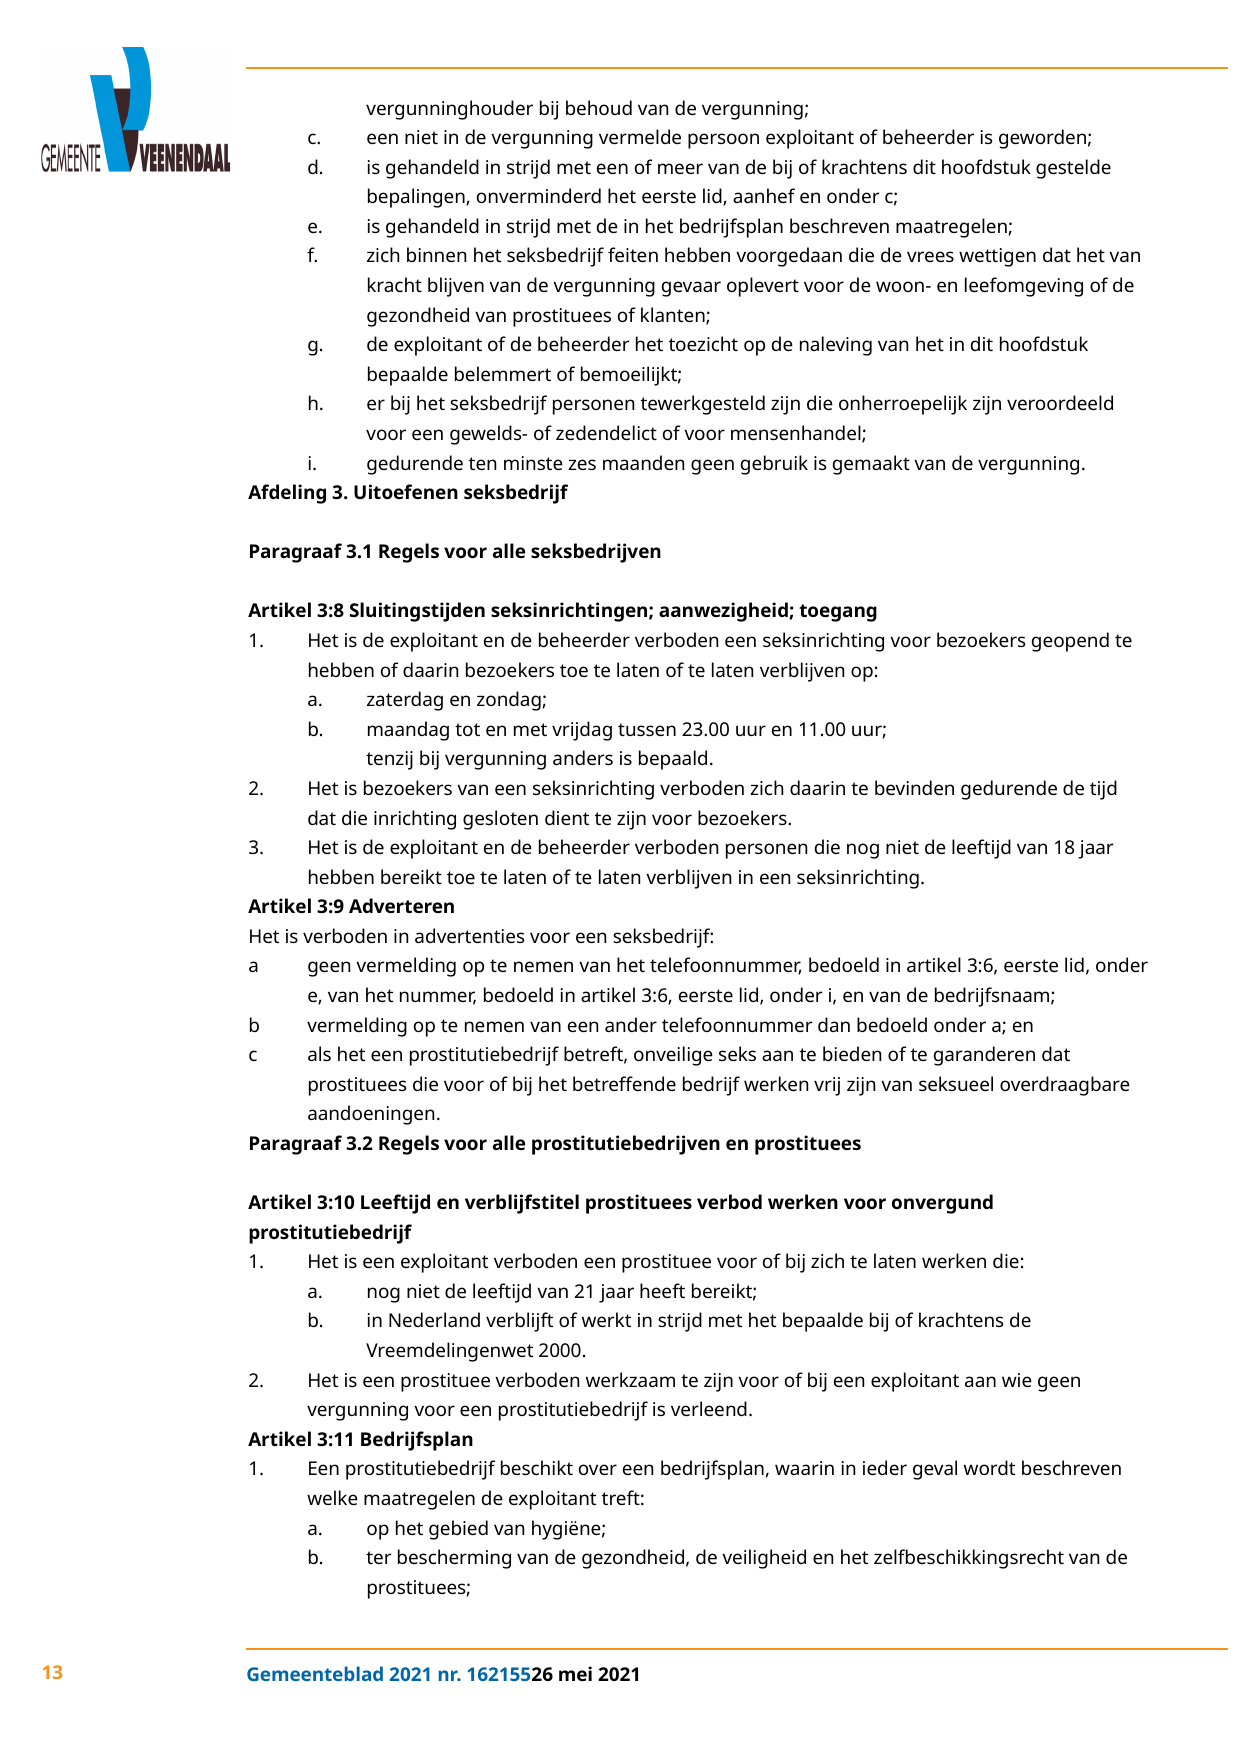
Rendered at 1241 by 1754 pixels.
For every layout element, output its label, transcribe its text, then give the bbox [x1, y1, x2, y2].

list Het is de exploitant en de beheerder verboden personen die nog niet de leeftijd van 18 jaar hebben bereikt toe te laten of te laten verblijven in een seksinrichting. [248, 834, 1152, 890]
list Het is bezoekers van een seksinrichting verboden zich daarin te bevinden gedurende de tijd dat die inrichting gesloten dient te zijn voor bezoekers. [248, 775, 1152, 831]
list vergunninghouder bij behoud van de vergunning; [307, 95, 1152, 121]
text Artikel 3:11 Bedrijfsplan [248, 1426, 1152, 1452]
list de exploitant of de beheerder het toezicht op de naleving van het in dit hoofdstuk bepaalde belemmert of bemoeilijkt; [307, 331, 1152, 387]
text Paragraaf 3.1 Regels voor alle seksbedrijven [248, 538, 1152, 564]
list nog niet de leeftijd van 21 jaar heeft bereikt; [307, 1278, 1152, 1304]
list als het een prostitutiebedrijf betreft, onveilige seks aan te bieden of te garanderen dat prostituees die voor of bij het betreffende bedrijf werken vrij zijn van seksueel overdraagbare aandoeningen. [248, 1041, 1152, 1126]
list vermelding op te nemen van een ander telefoonnummer dan bedoeld onder a; en [248, 1012, 1152, 1038]
list Het is een exploitant verboden een prostituee voor of bij zich te laten werken die: [248, 1248, 1152, 1274]
list zaterdag en zondag; [307, 686, 1152, 712]
list is gehandeld in strijd met een of meer van de bij of krachtens dit hoofdstuk gestelde bepalingen, onverminderd het eerste lid, aanhef en onder c; [307, 154, 1152, 209]
picture [123, 47, 231, 172]
list geen vermelding op te nemen van het telefoonnummer, bedoeld in artikel 3:6, eerste lid, onder e, van het nummer, bedoeld in artikel 3:6, eerste lid, onder i, en van de bedrijfsnaam; [248, 953, 1152, 1008]
list Het is een prostituee verboden werkzaam te zijn voor of bij een exploitant aan wie geen vergunning voor een prostitutiebedrijf is verleend. [248, 1367, 1152, 1422]
list maandag tot en met vrijdag tussen 23.00 uur en 11.00 uur; [307, 716, 1152, 742]
list in Nederland verblijft of werkt in strijd met het bepaalde bij of krachtens de Vreemdelingenwet 2000. [307, 1308, 1152, 1363]
text Paragraaf 3.2 Regels voor alle prostitutiebedrijven en prostituees [248, 1130, 1152, 1156]
list zich binnen het seksbedrijf feiten hebben voorgedaan die de vrees wettigen dat het van kracht blijven van de vergunning gevaar oplevert voor de woon- en leefomgeving of de gezondheid van prostituees of klanten; [307, 243, 1152, 328]
text Afdeling 3. Uitoefenen seksbedrijf [248, 479, 1152, 505]
list er bij het seksbedrijf personen tewerkgesteld zijn die onherroepelijk zijn veroordeeld voor een gewelds- of zedendelict of voor mensenhandel; [307, 391, 1152, 446]
picture [41, 47, 130, 172]
text Artikel 3:9 Adverteren [248, 893, 1152, 919]
list een niet in de vergunning vermelde persoon exploitant of beheerder is geworden; [307, 124, 1152, 150]
list Een prostitutiebedrijf beschikt over een bedrijfsplan, waarin in ieder geval wordt beschreven welke maatregelen de exploitant treft: [248, 1456, 1152, 1511]
list tenzij bij vergunning anders is bepaald. [307, 746, 1152, 771]
list gedurende ten minste zes maanden geen gebruik is gemaakt van de vergunning. [307, 450, 1152, 476]
list Het is de exploitant en de beheerder verboden een seksinrichting voor bezoekers geopend te hebben of daarin bezoekers toe te laten of te laten verblijven op: [248, 627, 1152, 683]
text Het is verboden in advertenties voor een seksbedrijf: [248, 923, 1152, 949]
text Artikel 3:10 Leeftijd en verblijfstitel prostituees verbod werken voor onvergund prostitutiebedrijf [248, 1189, 1152, 1245]
list ter bescherming van de gezondheid, de veiligheid en het zelfbeschikkingsrecht van de prostituees; [307, 1544, 1152, 1600]
list is gehandeld in strijd met de in het bedrijfsplan beschreven maatregelen; [307, 213, 1152, 239]
text Artikel 3:8 Sluitingstijden seksinrichtingen; aanwezigheid; toegang [248, 598, 1152, 623]
list op het gebied van hygiëne; [307, 1515, 1152, 1541]
